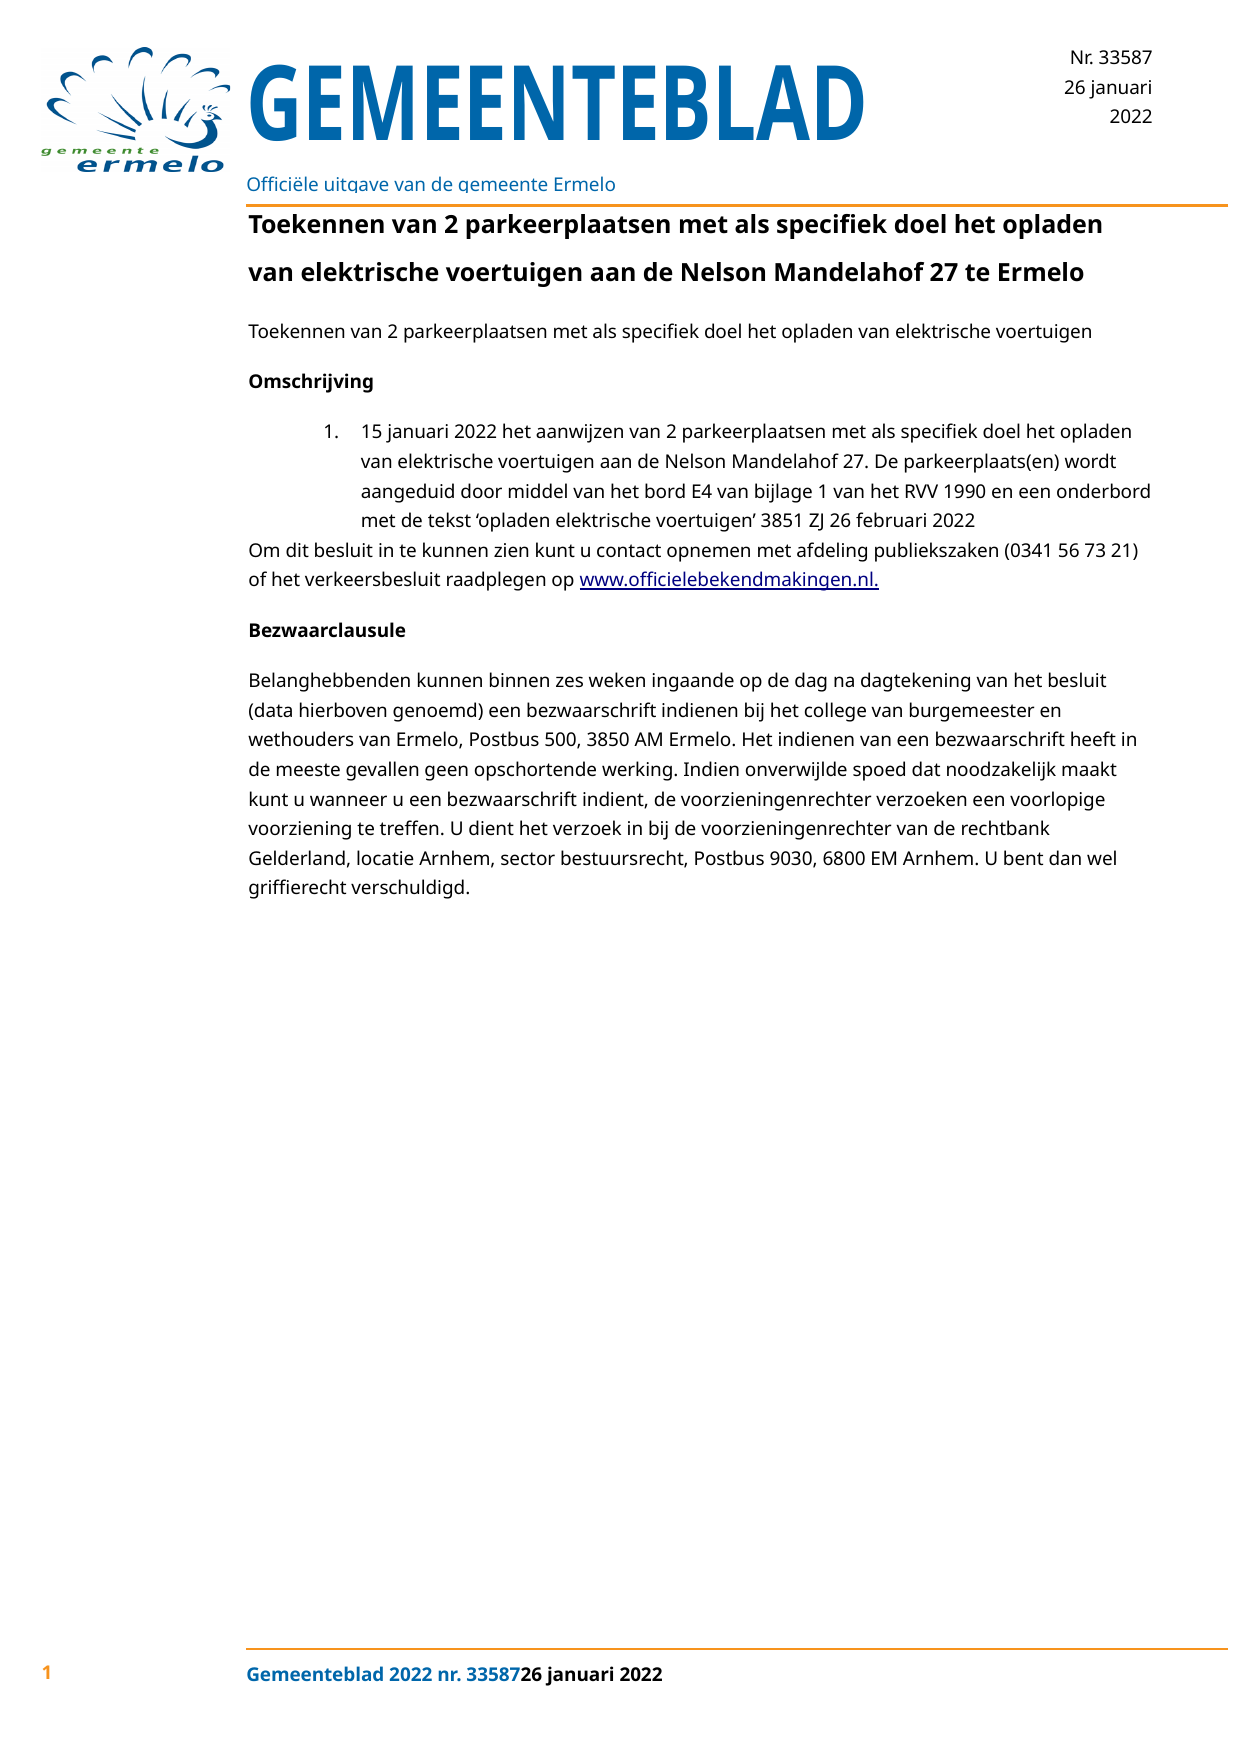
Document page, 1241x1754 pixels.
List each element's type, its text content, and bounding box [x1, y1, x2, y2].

text Omschrijving [248, 368, 1152, 394]
text Belanghebbenden kunnen binnen zes weken ingaande op de dag na dagtekening van het besluit (data hierboven genoemd) een bezwaarschrift indienen bij het college van burgemeester en wethouders van Ermelo, Postbus 500, 3850 AM Ermelo. Het indienen van een bezwaarschrift heeft in de meeste gevallen geen opschortende werking. Indien onverwijlde spoed dat noodzakelijk maakt kunt u wanneer u een bezwaarschrift indient, de voorzieningenrechter verzoeken een voorlopige voorziening te treffen. U dient het verzoek in bij de voorzieningenrechter van de rechtbank Gelderland, locatie Arnhem, sector bestuursrecht, Postbus 9030, 6800 EM Arnhem. U bent dan wel griffierecht verschuldigd. [248, 667, 1152, 900]
text Bezwaarclausule [248, 617, 1152, 643]
text Toekennen van 2 parkeerplaatsen met als specifiek doel het opladen van elektrische voertuigen aan de Nelson Mandelahof 27 te Ermelo [248, 207, 1152, 288]
text Toekennen van 2 parkeerplaatsen met als specifiek doel het opladen van elektrische voertuigen [248, 318, 1152, 344]
text Om dit besluit in te kunnen zien kunt u contact opnemen met afdeling publiekszaken (0341 56 73 21) of het verkeersbesluit raadplegen op www.officielebekendmakingen.nl. [248, 537, 1152, 592]
picture [41, 47, 231, 172]
list 15 januari 2022 het aanwijzen van 2 parkeerplaatsen met als specifiek doel het opladen van elektrische voertuigen aan de Nelson Mandelahof 27. De parkeerplaats(en) wordt aangeduid door middel van het bord E4 van bijlage 1 van het RVV 1990 en een onderbord met de tekst ‘opladen elektrische voertuigen’ 3851 ZJ 26 februari 2022 [323, 419, 1152, 533]
